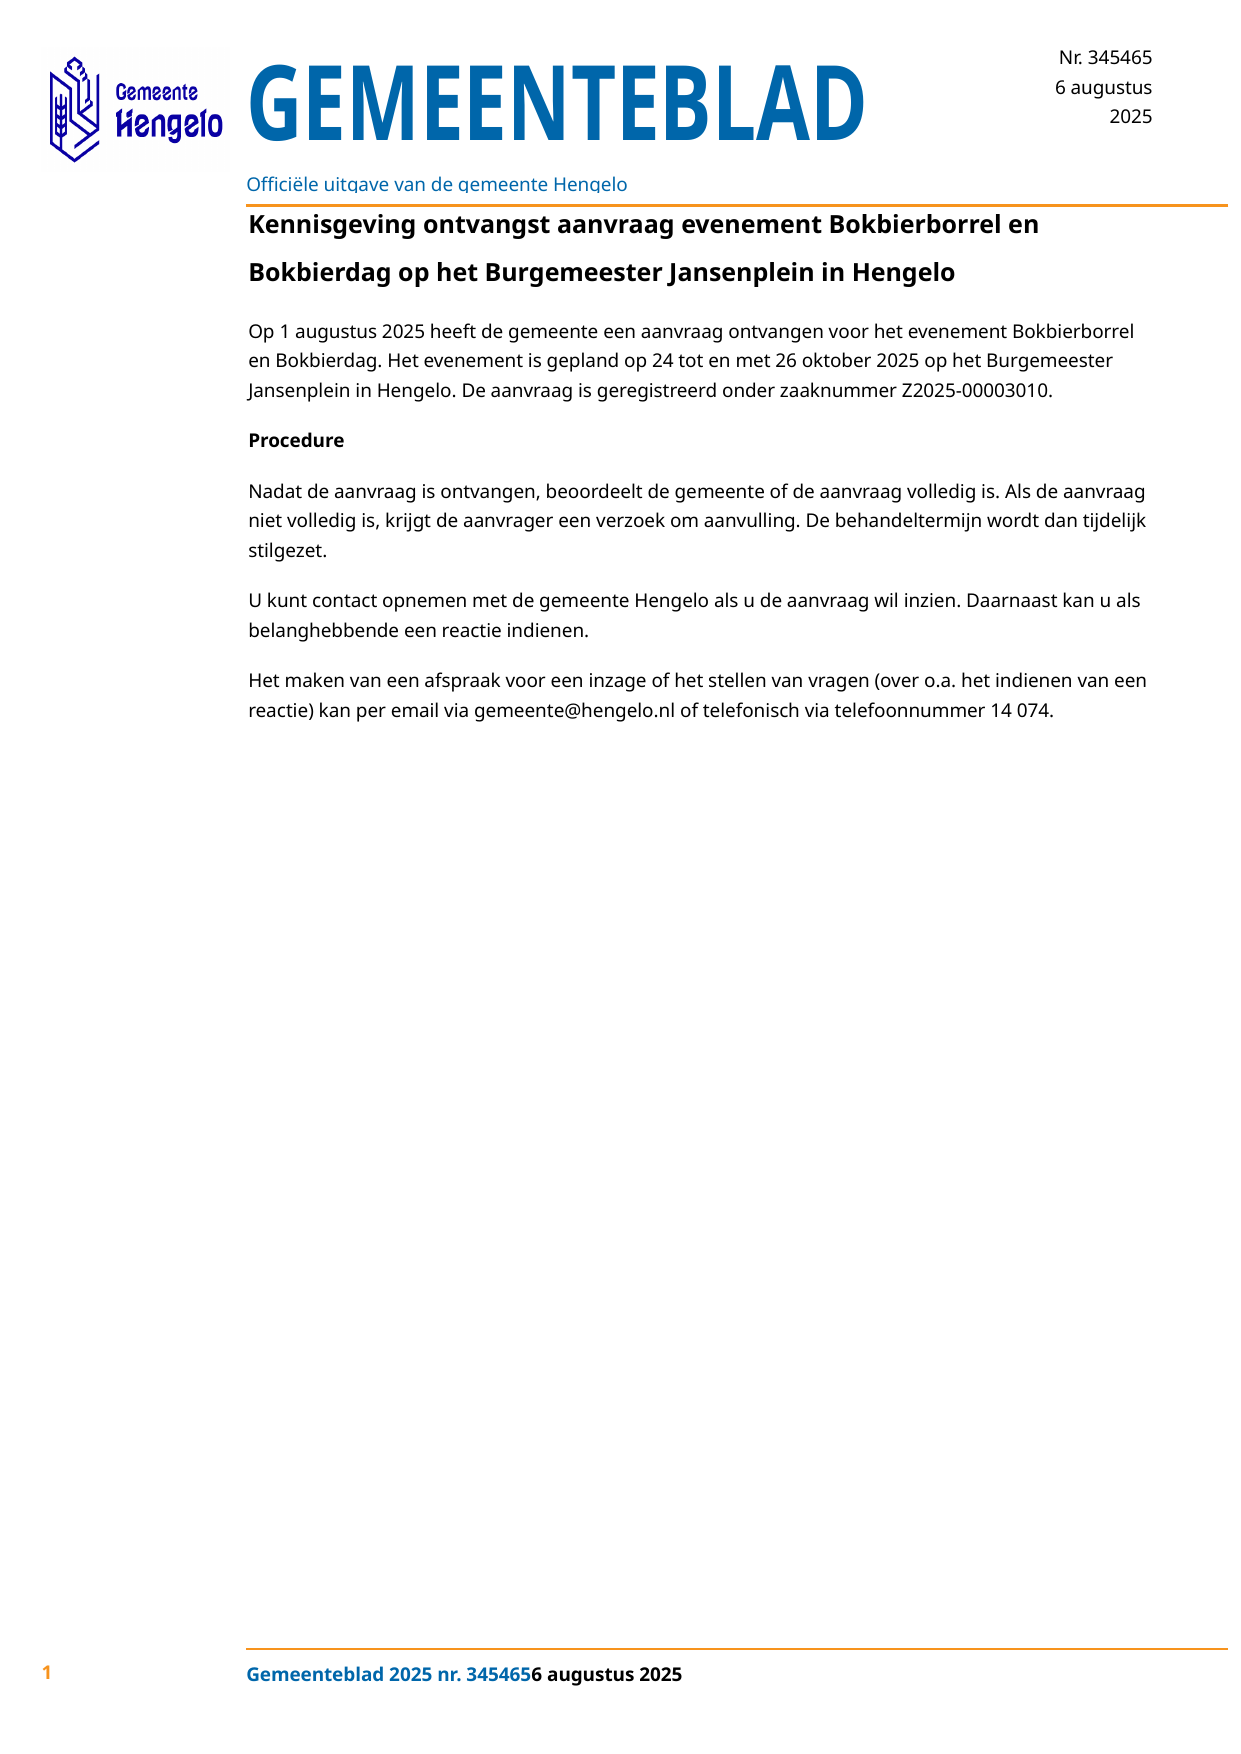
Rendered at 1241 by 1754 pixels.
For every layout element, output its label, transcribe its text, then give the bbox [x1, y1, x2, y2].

text Op 1 augustus 2025 heeft de gemeente een aanvraag ontvangen voor het evenement Bokbierborrel en Bokbierdag. Het evenement is gepland op 24 tot en met 26 oktober 2025 op het Burgemeester Jansenplein in Hengelo. De aanvraag is geregistreerd onder zaaknummer Z2025-00003010. [248, 318, 1152, 403]
text U kunt contact opnemen met de gemeente Hengelo als u de aanvraag wil inzien. Daarnaast kan u als belanghebbende een reactie indienen. [248, 587, 1152, 643]
text Kennisgeving ontvangst aanvraag evenement Bokbierborrel en Bokbierdag op het Burgemeester Jansenplein in Hengelo [248, 207, 1152, 288]
text Het maken van een afspraak voor een inzage of het stellen van vragen (over o.a. het indienen van een reactie) kan per email via gemeente@hengelo.nl of telefonisch via telefoonnummer 14 074. [248, 667, 1152, 723]
picture [41, 47, 231, 172]
text Nadat de aanvraag is ontvangen, beoordeelt de gemeente of de aanvraag volledig is. Als de aanvraag niet volledig is, krijgt de aanvrager een verzoek om aanvulling. De behandeltermijn wordt dan tijdelijk stilgezet. [248, 478, 1152, 563]
text Procedure [248, 427, 1152, 453]
